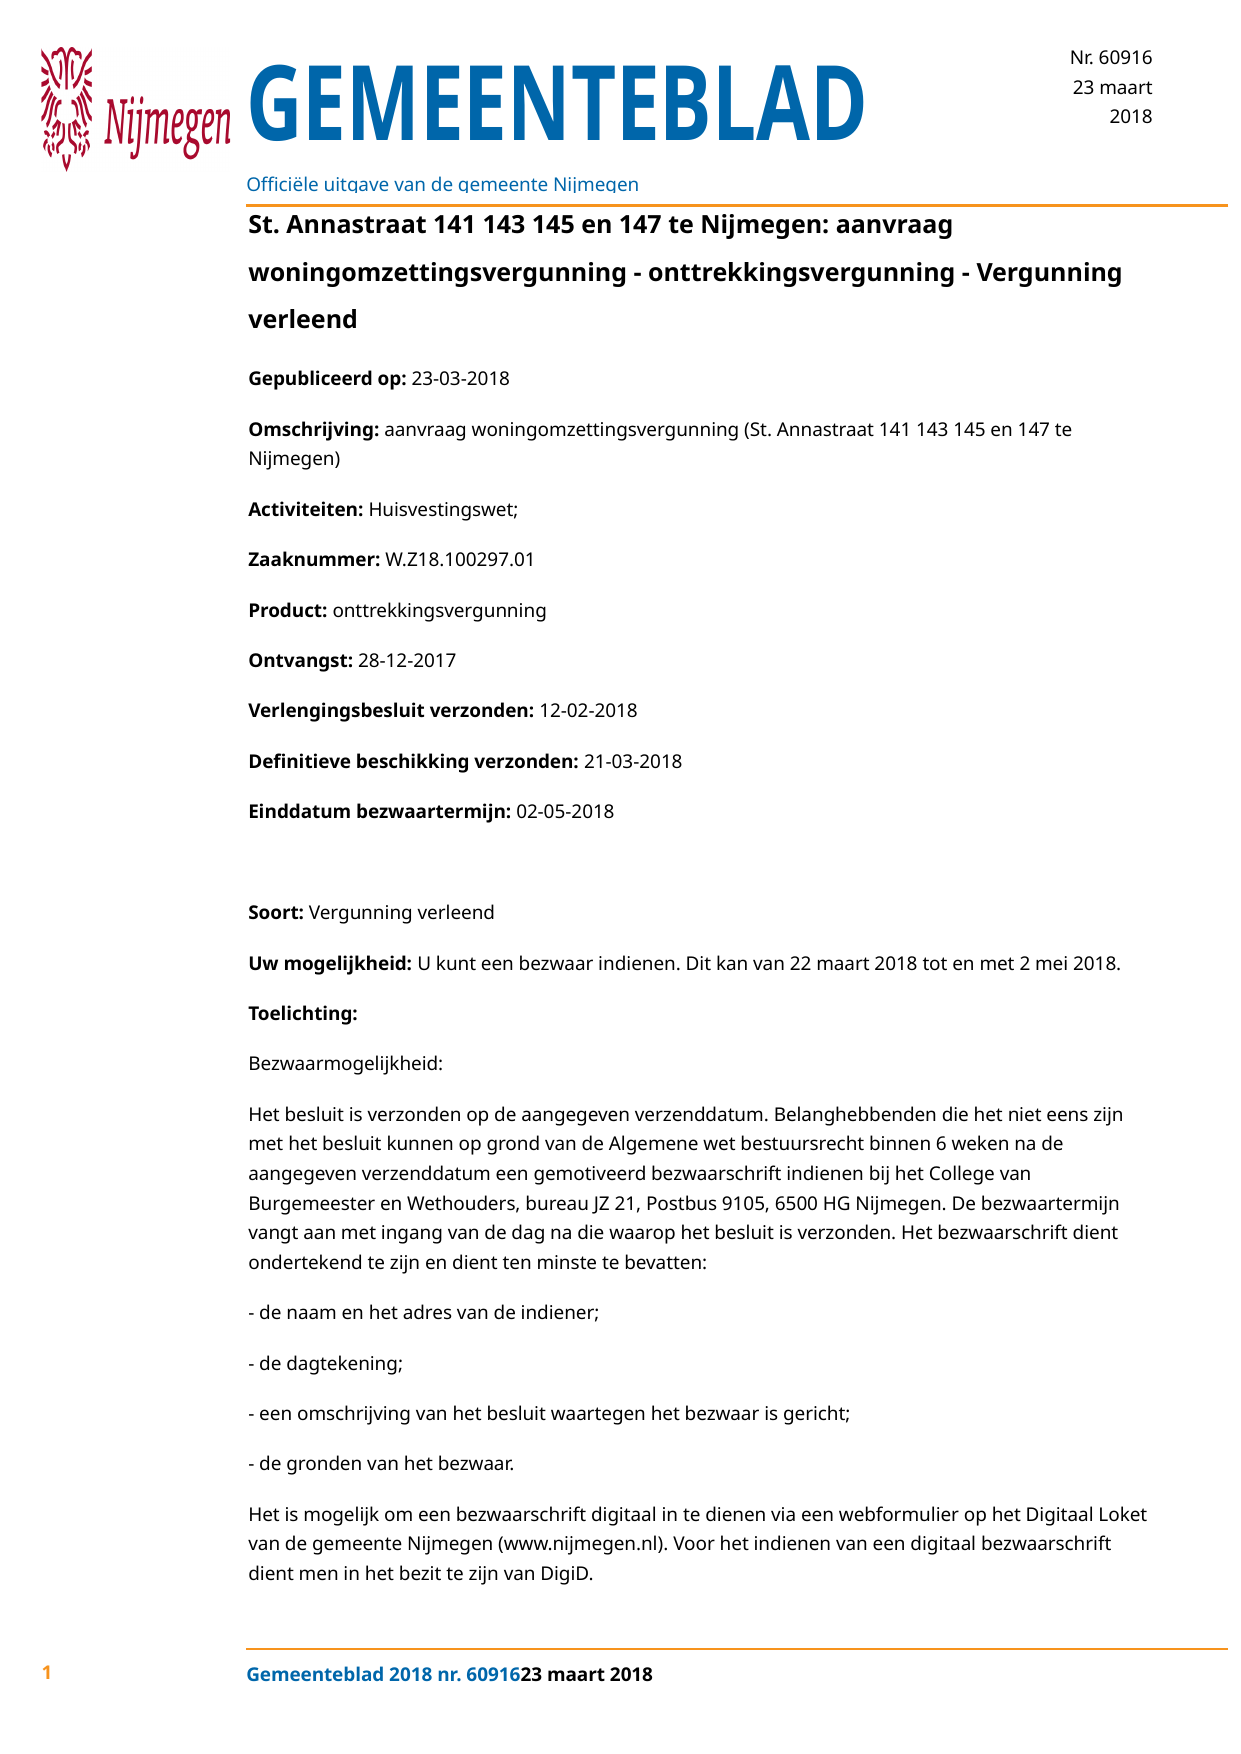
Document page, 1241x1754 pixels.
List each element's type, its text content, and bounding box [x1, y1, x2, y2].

text - de naam en het adres van de indiener; [248, 1299, 1152, 1325]
text Verlengingsbesluit verzonden: 12-02-2018 [248, 698, 1152, 723]
text - de gronden van het bezwaar. [248, 1451, 1152, 1476]
text - de dagtekening; [248, 1350, 1152, 1375]
text Definitieve beschikking verzonden: 21-03-2018 [248, 748, 1152, 774]
text Het is mogelijk om een bezwaarschrift digitaal in te dienen via een webformulier op het Digitaal Loket van de gemeente Nijmegen (www.nijmegen.nl). Voor het indienen van een digitaal bezwaarschrift dient men in het bezit te zijn van DigiD. [248, 1501, 1152, 1586]
text Zaaknummer: W.Z18.100297.01 [248, 546, 1152, 572]
text Gepubliceerd op: 23-03-2018 [248, 366, 1152, 391]
picture [41, 47, 231, 172]
text Ontvangst: 28-12-2017 [248, 647, 1152, 673]
text Soort: Vergunning verleend [248, 899, 1152, 925]
text Uw mogelijkheid: U kunt een bezwaar indienen. Dit kan van 22 maart 2018 tot en met 2 mei 2018. [248, 950, 1152, 975]
text St. Annastraat 141 143 145 en 147 te Nijmegen: aanvraag woningomzettingsvergunning - onttrekkingsvergunning - Vergunning verleend [248, 207, 1152, 336]
text Activiteiten: Huisvestingswet; [248, 496, 1152, 522]
text Einddatum bezwaartermijn: 02-05-2018 [248, 798, 1152, 824]
text Bezwaarmogelijkheid: [248, 1051, 1152, 1076]
text Het besluit is verzonden op de aangegeven verzenddatum. Belanghebbenden die het niet eens zijn met het besluit kunnen op grond van de Algemene wet bestuursrecht binnen 6 weken na de aangegeven verzenddatum een gemotiveerd bezwaarschrift indienen bij het College van Burgemeester en Wethouders, bureau JZ 21, Postbus 9105, 6500 HG Nijmegen. De bezwaartermijn vangt aan met ingang van de dag na die waarop het besluit is verzonden. Het bezwaarschrift dient ondertekend te zijn en dient ten minste te bevatten: [248, 1101, 1152, 1274]
text - een omschrijving van het besluit waartegen het bezwaar is gericht; [248, 1400, 1152, 1426]
text Toelichting: [248, 1000, 1152, 1026]
text Omschrijving: aanvraag woningomzettingsvergunning (St. Annastraat 141 143 145 en 147 te Nijmegen) [248, 416, 1152, 471]
text Product: onttrekkingsvergunning [248, 597, 1152, 622]
